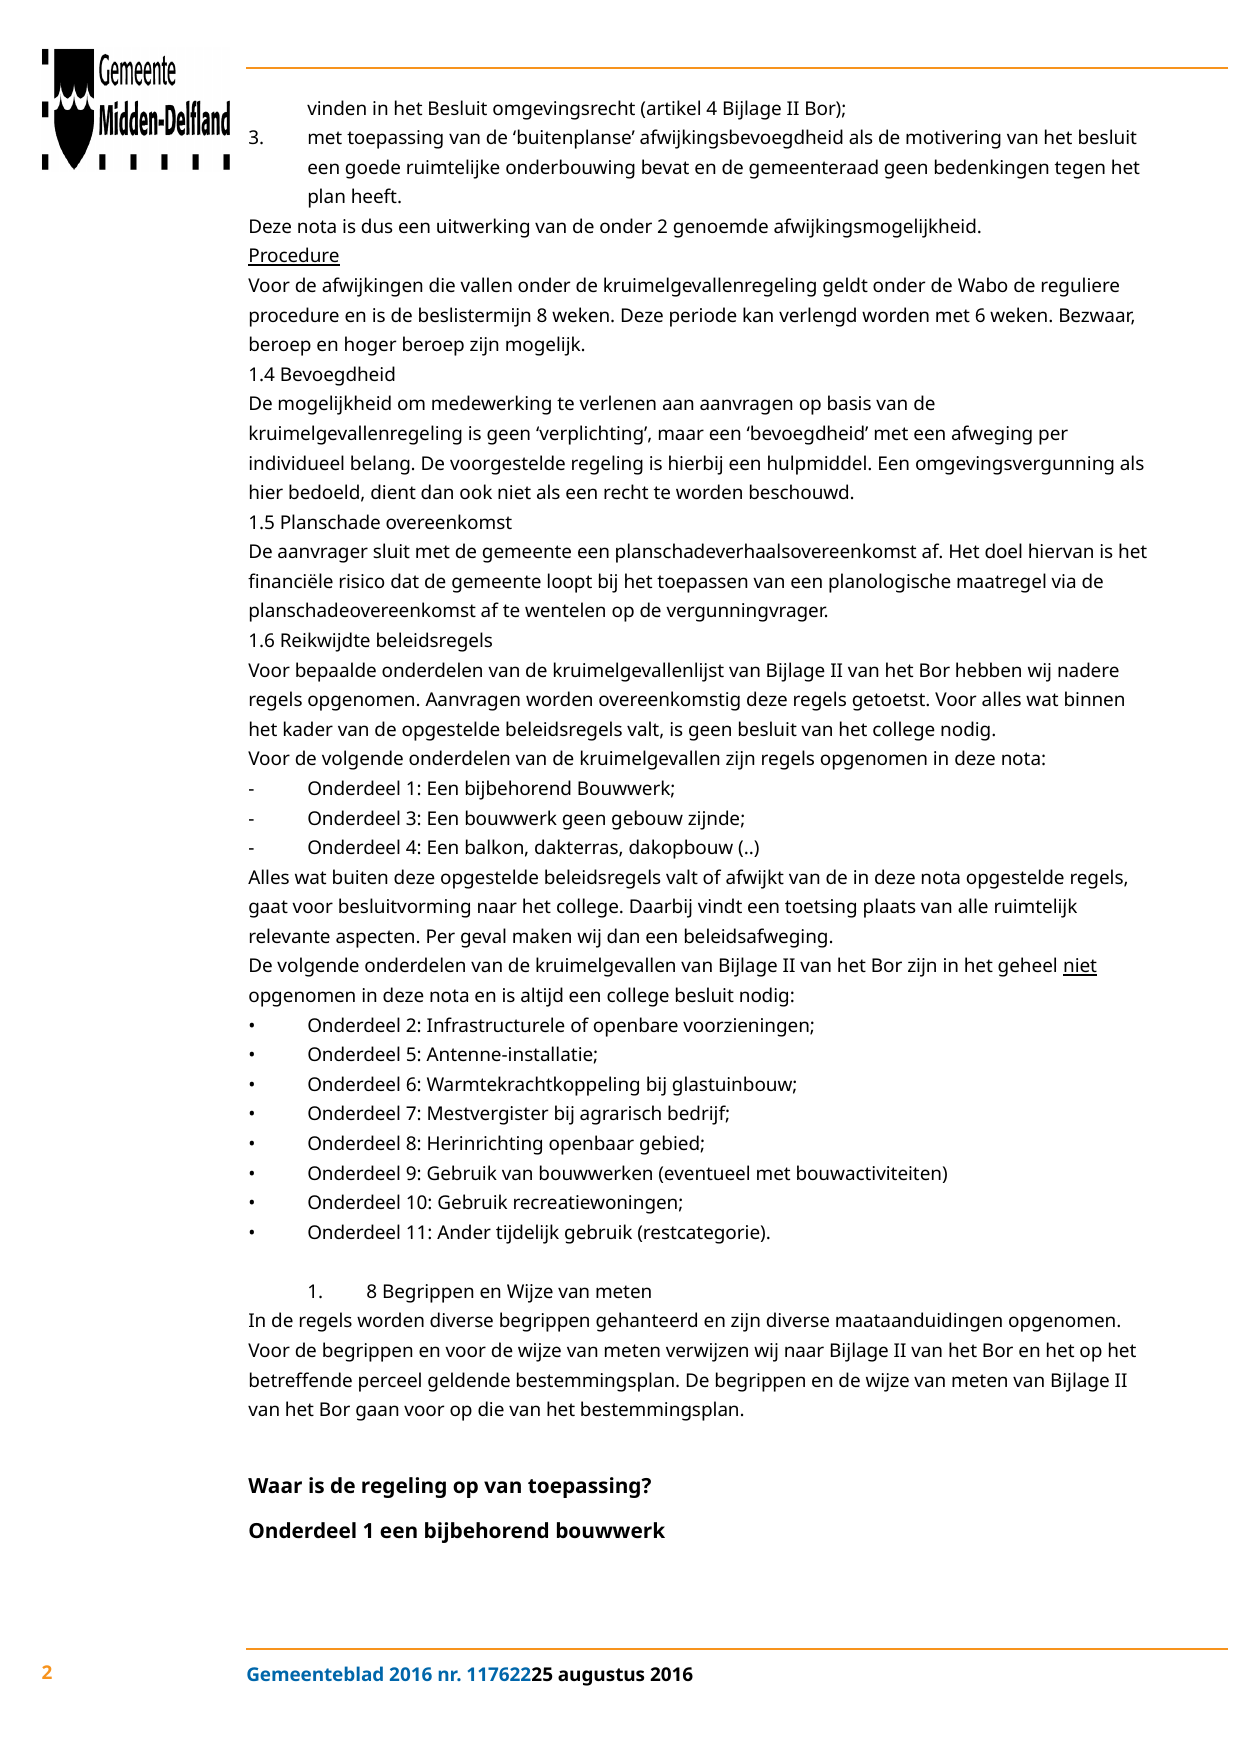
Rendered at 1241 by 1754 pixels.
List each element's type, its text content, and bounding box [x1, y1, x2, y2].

text Voor de volgende onderdelen van de kruimelgevallen zijn regels opgenomen in deze nota: [248, 746, 1152, 771]
list Onderdeel 2: Infrastructurele of openbare voorzieningen; [248, 1012, 1152, 1038]
list Onderdeel 10: Gebruik recreatiewoningen; [248, 1189, 1152, 1215]
text Procedure [248, 243, 1152, 268]
text 1.4 Bevoegdheid [248, 361, 1152, 387]
text In de regels worden diverse begrippen gehanteerd en zijn diverse maataanduidingen opgenomen. Voor de begrippen en voor de wijze van meten verwijzen wij naar Bijlage II van het Bor en het op het betreffende perceel geldende bestemmingsplan. De begrippen en de wijze van meten van Bijlage II van het Bor gaan voor op die van het bestemmingsplan. [248, 1308, 1152, 1422]
text Voor bepaalde onderdelen van de kruimelgevallenlijst van Bijlage II van het Bor hebben wij nadere regels opgenomen. Aanvragen worden overeenkomstig deze regels getoetst. Voor alles wat binnen het kader van de opgestelde beleidsregels valt, is geen besluit van het college nodig. [248, 657, 1152, 742]
list vinden in het Besluit omgevingsrecht (artikel 4 Bijlage II Bor); [248, 95, 1152, 121]
text Voor de afwijkingen die vallen onder de kruimelgevallenregeling geldt onder de Wabo de reguliere procedure en is de beslistermijn 8 weken. Deze periode kan verlengd worden met 6 weken. Bezwaar, beroep en hoger beroep zijn mogelijk. [248, 272, 1152, 357]
list met toepassing van de ‘buitenplanse’ afwijkingsbevoegdheid als de motivering van het besluit een goede ruimtelijke onderbouwing bevat en de gemeenteraad geen bedenkingen tegen het plan heeft. [248, 124, 1152, 209]
list Onderdeel 7: Mestvergister bij agrarisch bedrijf; [248, 1101, 1152, 1126]
list Onderdeel 1: Een bijbehorend Bouwwerk; [248, 775, 1152, 801]
text Deze nota is dus een uitwerking van de onder 2 genoemde afwijkingsmogelijkheid. [248, 213, 1152, 239]
text De volgende onderdelen van de kruimelgevallen van Bijlage II van het Bor zijn in het geheel niet opgenomen in deze nota en is altijd een college besluit nodig: [248, 953, 1152, 1008]
text De mogelijkheid om medewerking te verlenen aan aanvragen op basis van de kruimelgevallenregeling is geen ‘verplichting’, maar een ‘bevoegdheid’ met een afweging per individueel belang. De voorgestelde regeling is hierbij een hulpmiddel. Een omgevingsvergunning als hier bedoeld, dient dan ook niet als een recht te worden beschouwd. [248, 391, 1152, 505]
text Waar is de regeling op van toepassing? [248, 1472, 1152, 1500]
list 8 Begrippen en Wijze van meten [307, 1278, 1152, 1304]
list Onderdeel 4: Een balkon, dakterras, dakopbouw (..) [248, 834, 1152, 860]
list Onderdeel 5: Antenne-installatie; [248, 1041, 1152, 1067]
text 1.6 Reikwijdte beleidsregels [248, 627, 1152, 653]
text Onderdeel 1 een bijbehorend bouwwerk [248, 1516, 1152, 1544]
picture [41, 47, 231, 172]
text Alles wat buiten deze opgestelde beleidsregels valt of afwijkt van de in deze nota opgestelde regels, gaat voor besluitvorming naar het college. Daarbij vindt een toetsing plaats van alle ruimtelijk relevante aspecten. Per geval maken wij dan een beleidsafweging. [248, 864, 1152, 949]
text De aanvrager sluit met de gemeente een planschadeverhaalsovereenkomst af. Het doel hiervan is het financiële risico dat de gemeente loopt bij het toepassen van een planologische maatregel via de planschadeovereenkomst af te wentelen op de vergunningvrager. [248, 538, 1152, 623]
list Onderdeel 3: Een bouwwerk geen gebouw zijnde; [248, 805, 1152, 831]
list Onderdeel 9: Gebruik van bouwwerken (eventueel met bouwactiviteiten) [248, 1160, 1152, 1186]
list Onderdeel 11: Ander tijdelijk gebruik (restcategorie). [248, 1219, 1152, 1245]
text 1.5 Planschade overeenkomst [248, 509, 1152, 535]
list Onderdeel 6: Warmtekrachtkoppeling bij glastuinbouw; [248, 1071, 1152, 1097]
list Onderdeel 8: Herinrichting openbaar gebied; [248, 1130, 1152, 1156]
